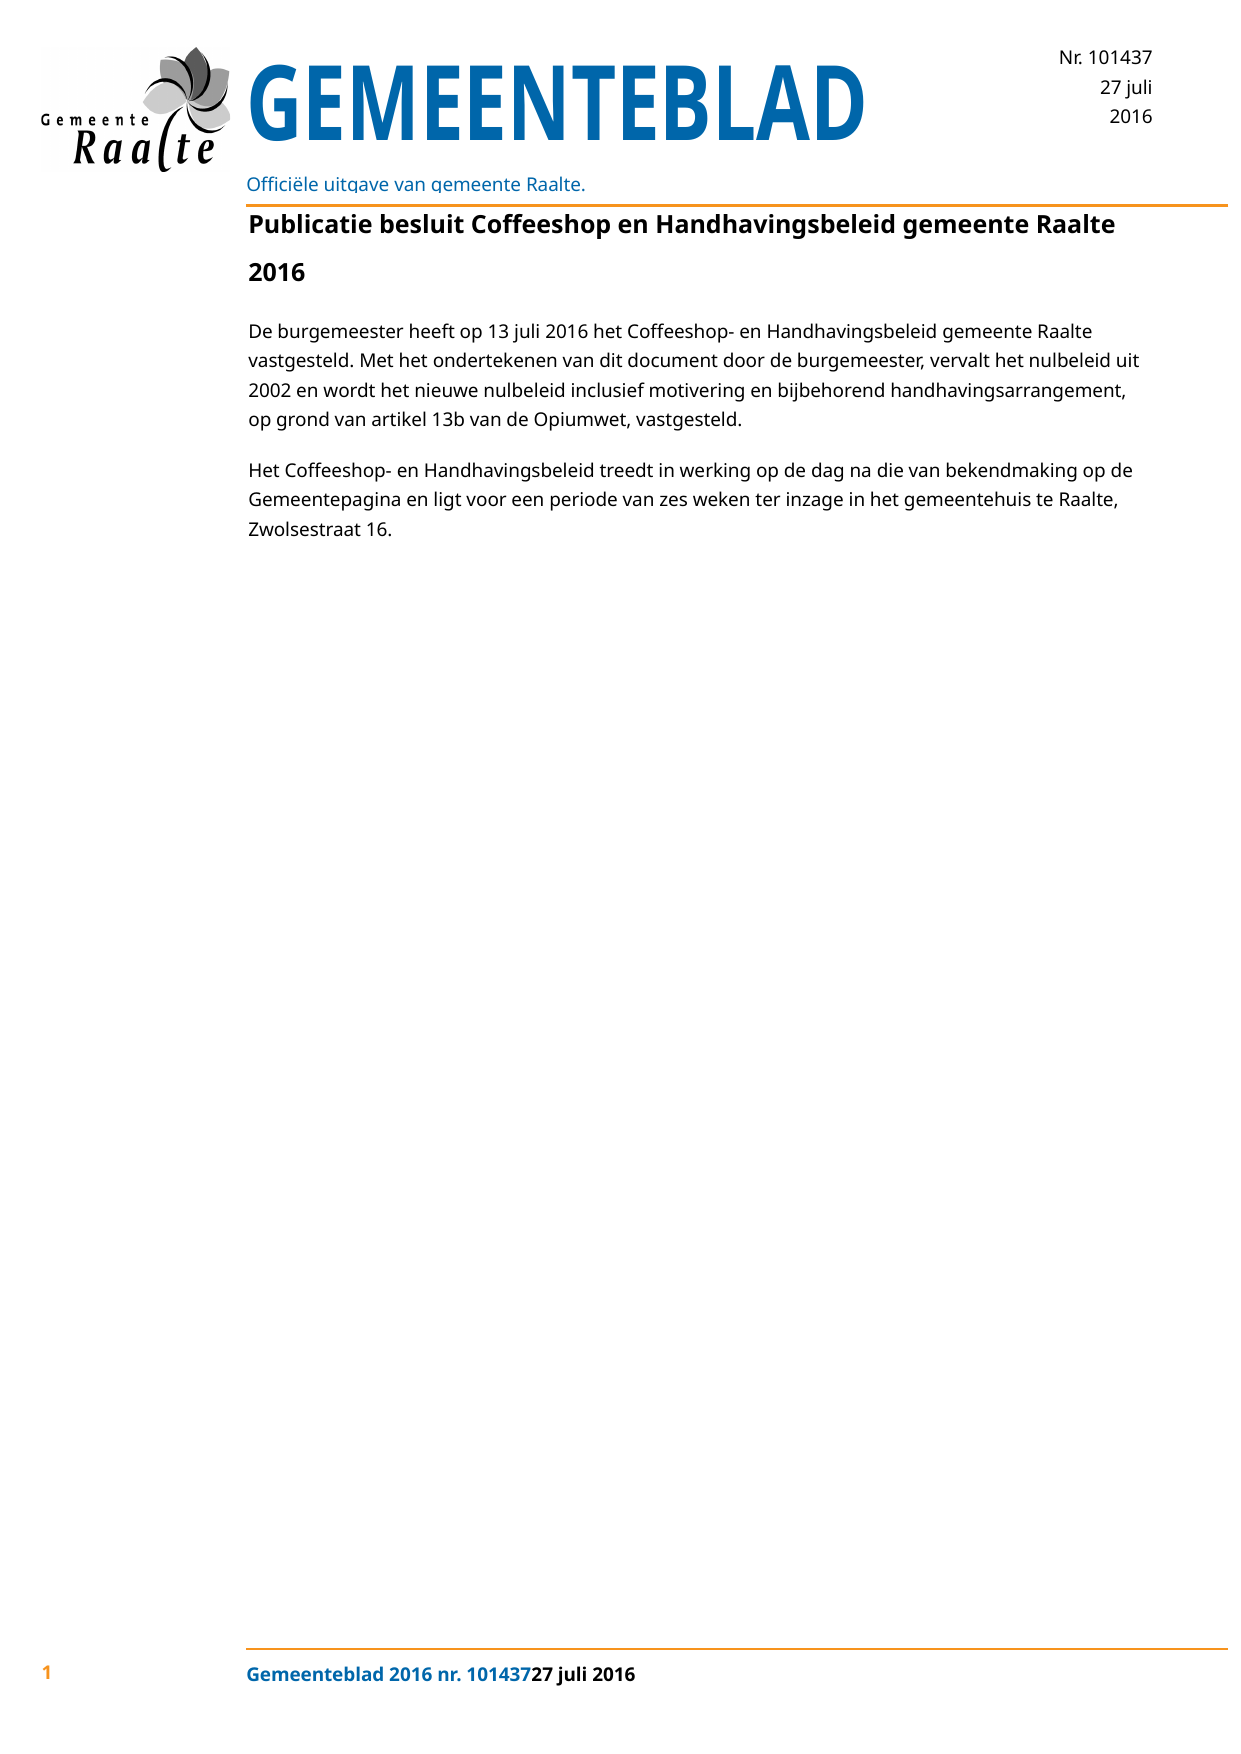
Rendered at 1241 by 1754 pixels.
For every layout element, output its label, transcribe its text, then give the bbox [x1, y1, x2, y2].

text De burgemeester heeft op 13 juli 2016 het Coffeeshop- en Handhavingsbeleid gemeente Raalte vastgesteld. Met het ondertekenen van dit document door de burgemeester, vervalt het nulbeleid uit 2002 en wordt het nieuwe nulbeleid inclusief motivering en bijbehorend handhavingsarrangement, op grond van artikel 13b van de Opiumwet, vastgesteld. [248, 318, 1152, 432]
picture [41, 47, 231, 172]
text Publicatie besluit Coffeeshop en Handhavingsbeleid gemeente Raalte 2016 [248, 207, 1152, 288]
text Het Coffeeshop- en Handhavingsbeleid treedt in werking op de dag na die van bekendmaking op de Gemeentepagina en ligt voor een periode van zes weken ter inzage in het gemeentehuis te Raalte, Zwolsestraat 16. [248, 457, 1152, 542]
